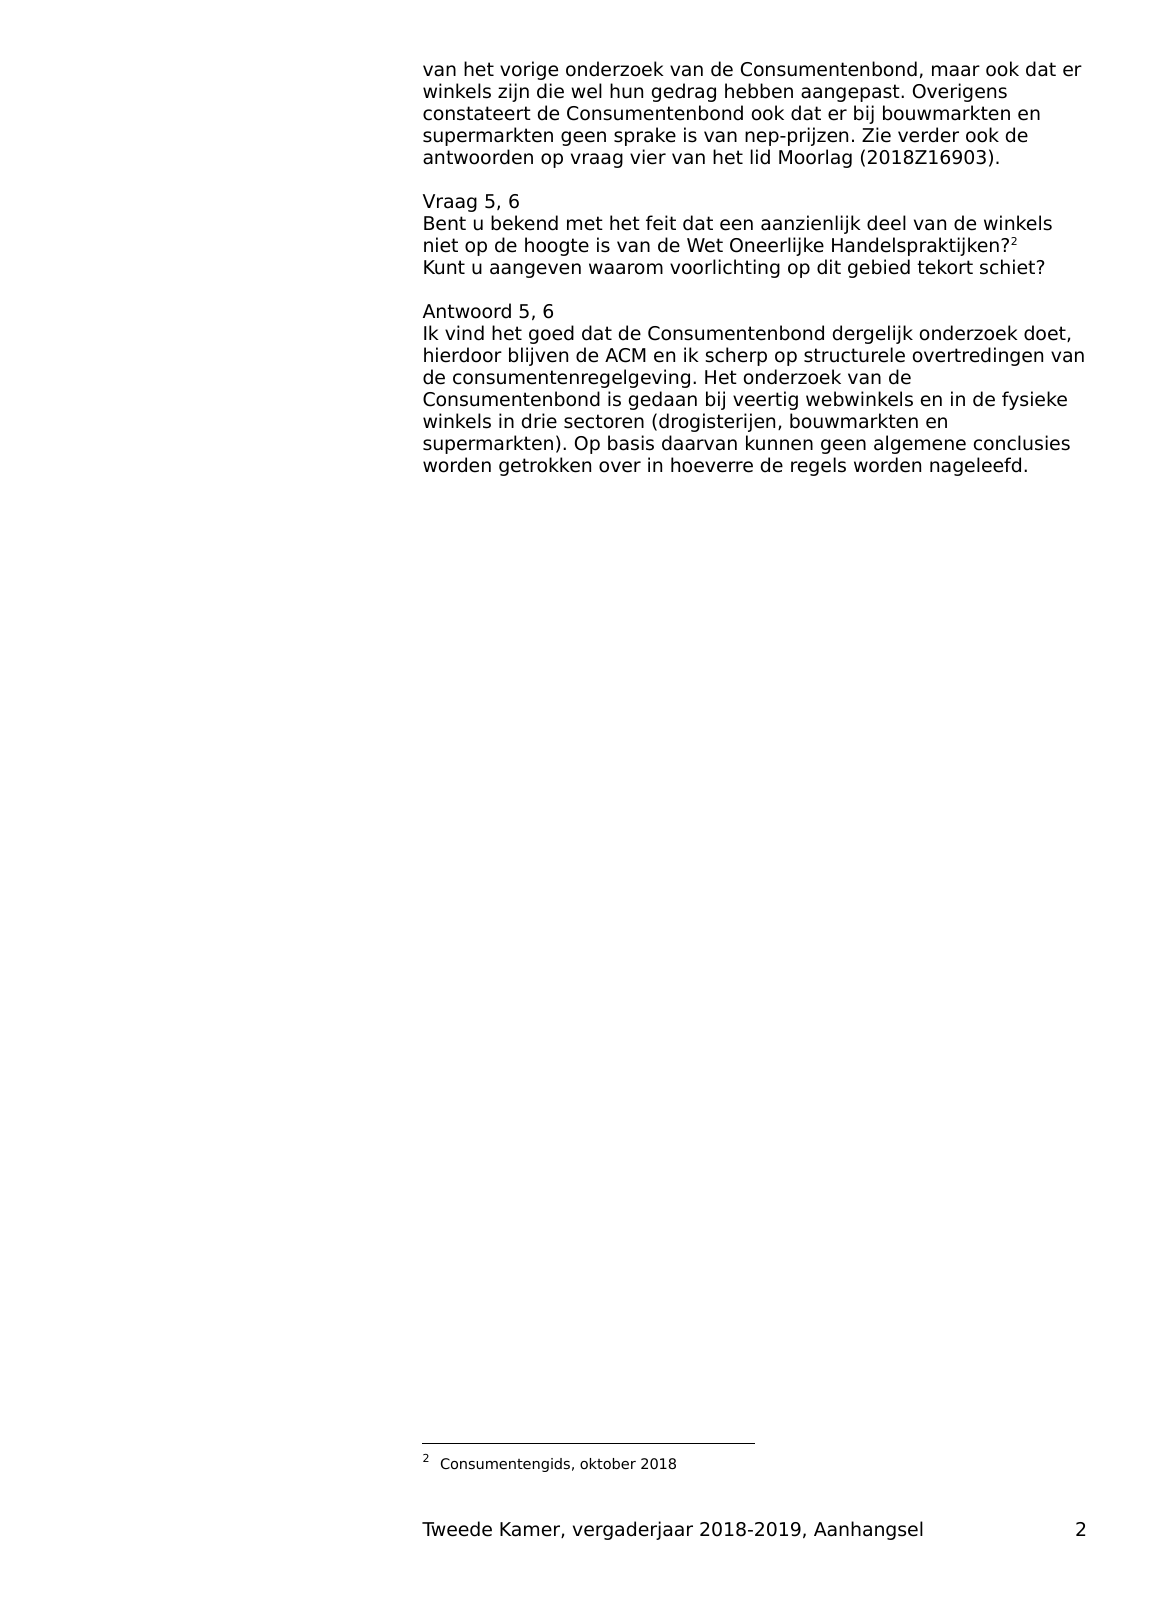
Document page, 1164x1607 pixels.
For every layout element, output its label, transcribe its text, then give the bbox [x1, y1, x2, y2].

text Antwoord 5, 6 [422, 301, 1087, 323]
text van het vorige onderzoek van de Consumentenbond, maar ook dat er winkels zijn die wel hun gedrag hebben aangepast. Overigens constateert de Consumentenbond ook dat er bij bouwmarkten en supermarkten geen sprake is van nep-prijzen. Zie verder ook de antwoorden op vraag vier van het lid Moorlag (2018Z16903). [422, 59, 1087, 169]
text Ik vind het goed dat de Consumentenbond dergelijk onderzoek doet, hierdoor blijven de ACM en ik scherp op structurele overtredingen van de consumentenregelgeving. Het onderzoek van de Consumentenbond is gedaan bij veertig webwinkels en in de fysieke winkels in drie sectoren (drogisterijen, bouwmarkten en supermarkten). Op basis daarvan kunnen geen algemene conclusies worden getrokken over in hoeverre de regels worden nageleefd. [422, 323, 1087, 477]
text Kunt u aangeven waarom voorlichting op dit gebied tekort schiet? [422, 257, 1087, 279]
text Vraag 5, 6 [422, 191, 1087, 213]
text Bent u bekend met het feit dat een aanzienlijk deel van de winkels niet op de hoogte is van de Wet Oneerlijke Handelspraktijken? [422, 213, 1087, 257]
text Consumentengids, oktober 2018 [422, 1452, 1087, 1474]
